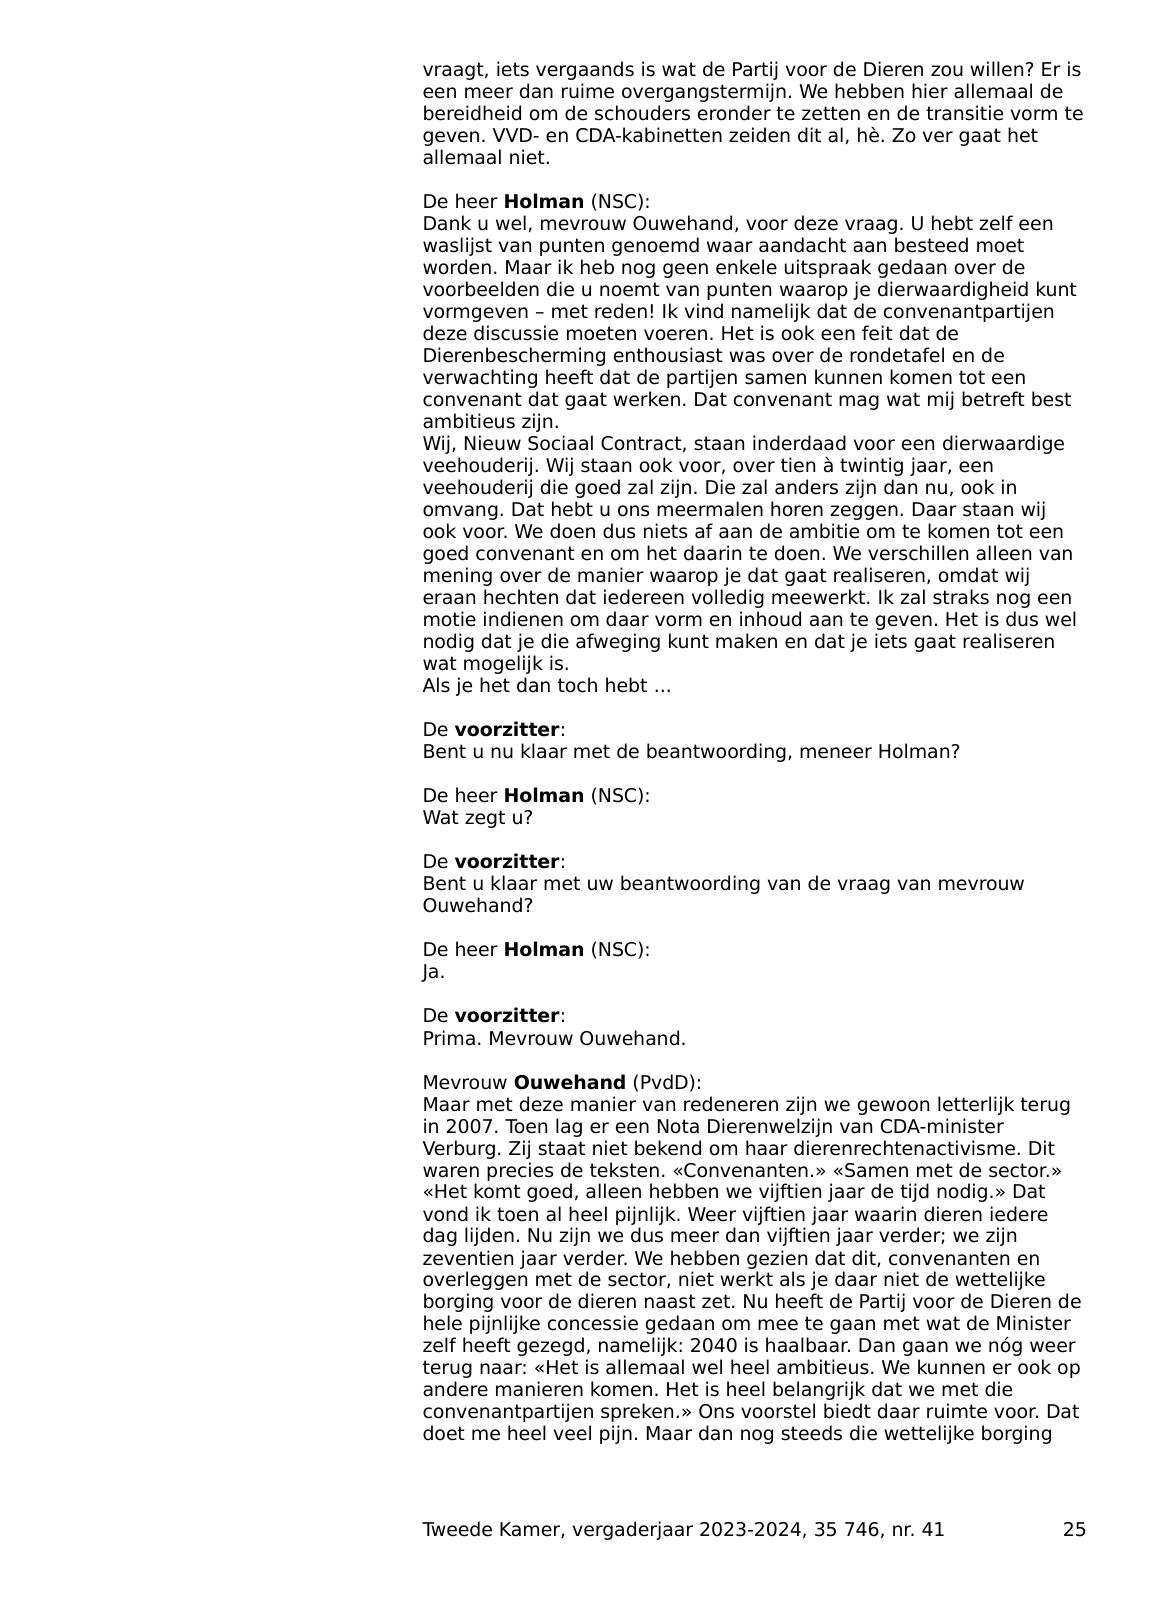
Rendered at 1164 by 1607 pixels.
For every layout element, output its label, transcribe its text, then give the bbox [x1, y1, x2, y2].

text De heer Holman (NSC): [422, 785, 1087, 807]
text Wat zegt u? [422, 807, 1087, 829]
text De heer Holman (NSC): [422, 939, 1087, 961]
text Als je het dan toch hebt ... [422, 675, 1087, 697]
text Dank u wel, mevrouw Ouwehand, voor deze vraag. U hebt zelf een waslijst van punten genoemd waar aandacht aan besteed moet worden. Maar ik heb nog geen enkele uitspraak gedaan over de voorbeelden die u noemt van punten waarop je dierwaardigheid kunt vormgeven – met reden! Ik vind namelijk dat de convenantpartijen deze discussie moeten voeren. Het is ook een feit dat de Dierenbescherming enthousiast was over de rondetafel en de verwachting heeft dat de partijen samen kunnen komen tot een convenant dat gaat werken. Dat convenant mag wat mij betreft best ambitieus zijn. [422, 213, 1087, 433]
text De voorzitter: [422, 1005, 1087, 1027]
text vraagt, iets vergaands is wat de Partij voor de Dieren zou willen? Er is een meer dan ruime overgangstermijn. We hebben hier allemaal de bereidheid om de schouders eronder te zetten en de transitie vorm te geven. VVD- en CDA-kabinetten zeiden dit al, hè. Zo ver gaat het allemaal niet. [422, 59, 1087, 169]
text Prima. Mevrouw Ouwehand. [422, 1027, 1087, 1049]
text De heer Holman (NSC): [422, 191, 1087, 213]
text Bent u klaar met uw beantwoording van de vraag van mevrouw Ouwehand? [422, 873, 1087, 917]
text Mevrouw Ouwehand (PvdD): [422, 1072, 1087, 1093]
text Ja. [422, 961, 1087, 983]
text De voorzitter: [422, 719, 1087, 741]
text Wij, Nieuw Sociaal Contract, staan inderdaad voor een dierwaardige veehouderij. Wij staan ook voor, over tien à twintig jaar, een veehouderij die goed zal zijn. Die zal anders zijn dan nu, ook in omvang. Dat hebt u ons meermalen horen zeggen. Daar staan wij ook voor. We doen dus niets af aan de ambitie om te komen tot een goed convenant en om het daarin te doen. We verschillen alleen van mening over de manier waarop je dat gaat realiseren, omdat wij eraan hechten dat iedereen volledig meewerkt. Ik zal straks nog een motie indienen om daar vorm en inhoud aan te geven. Het is dus wel nodig dat je die afweging kunt maken en dat je iets gaat realiseren wat mogelijk is. [422, 433, 1087, 675]
text De voorzitter: [422, 851, 1087, 873]
text Bent u nu klaar met de beantwoording, meneer Holman? [422, 741, 1087, 763]
text Maar met deze manier van redeneren zijn we gewoon letterlijk terug in 2007. Toen lag er een Nota Dierenwelzijn van CDA-minister Verburg. Zij staat niet bekend om haar dierenrechtenactivisme. Dit waren precies de teksten. «Convenanten.» «Samen met de sector.» «Het komt goed, alleen hebben we vijftien jaar de tijd nodig.» Dat vond ik toen al heel pijnlijk. Weer vijftien jaar waarin dieren iedere dag lijden. Nu zijn we dus meer dan vijftien jaar verder; we zijn zeventien jaar verder. We hebben gezien dat dit, convenanten en overleggen met de sector, niet werkt als je daar niet de wettelijke borging voor de dieren naast zet. Nu heeft de Partij voor de Dieren de hele pijnlijke concessie gedaan om mee te gaan met wat de Minister zelf heeft gezegd, namelijk: 2040 is haalbaar. Dan gaan we nóg weer terug naar: «Het is allemaal wel heel ambitieus. We kunnen er ook op andere manieren komen. Het is heel belangrijk dat we met die convenantpartijen spreken.» Ons voorstel biedt daar ruimte voor. Dat doet me heel veel pijn. Maar dan nog steeds die wettelijke borging [422, 1093, 1087, 1445]
